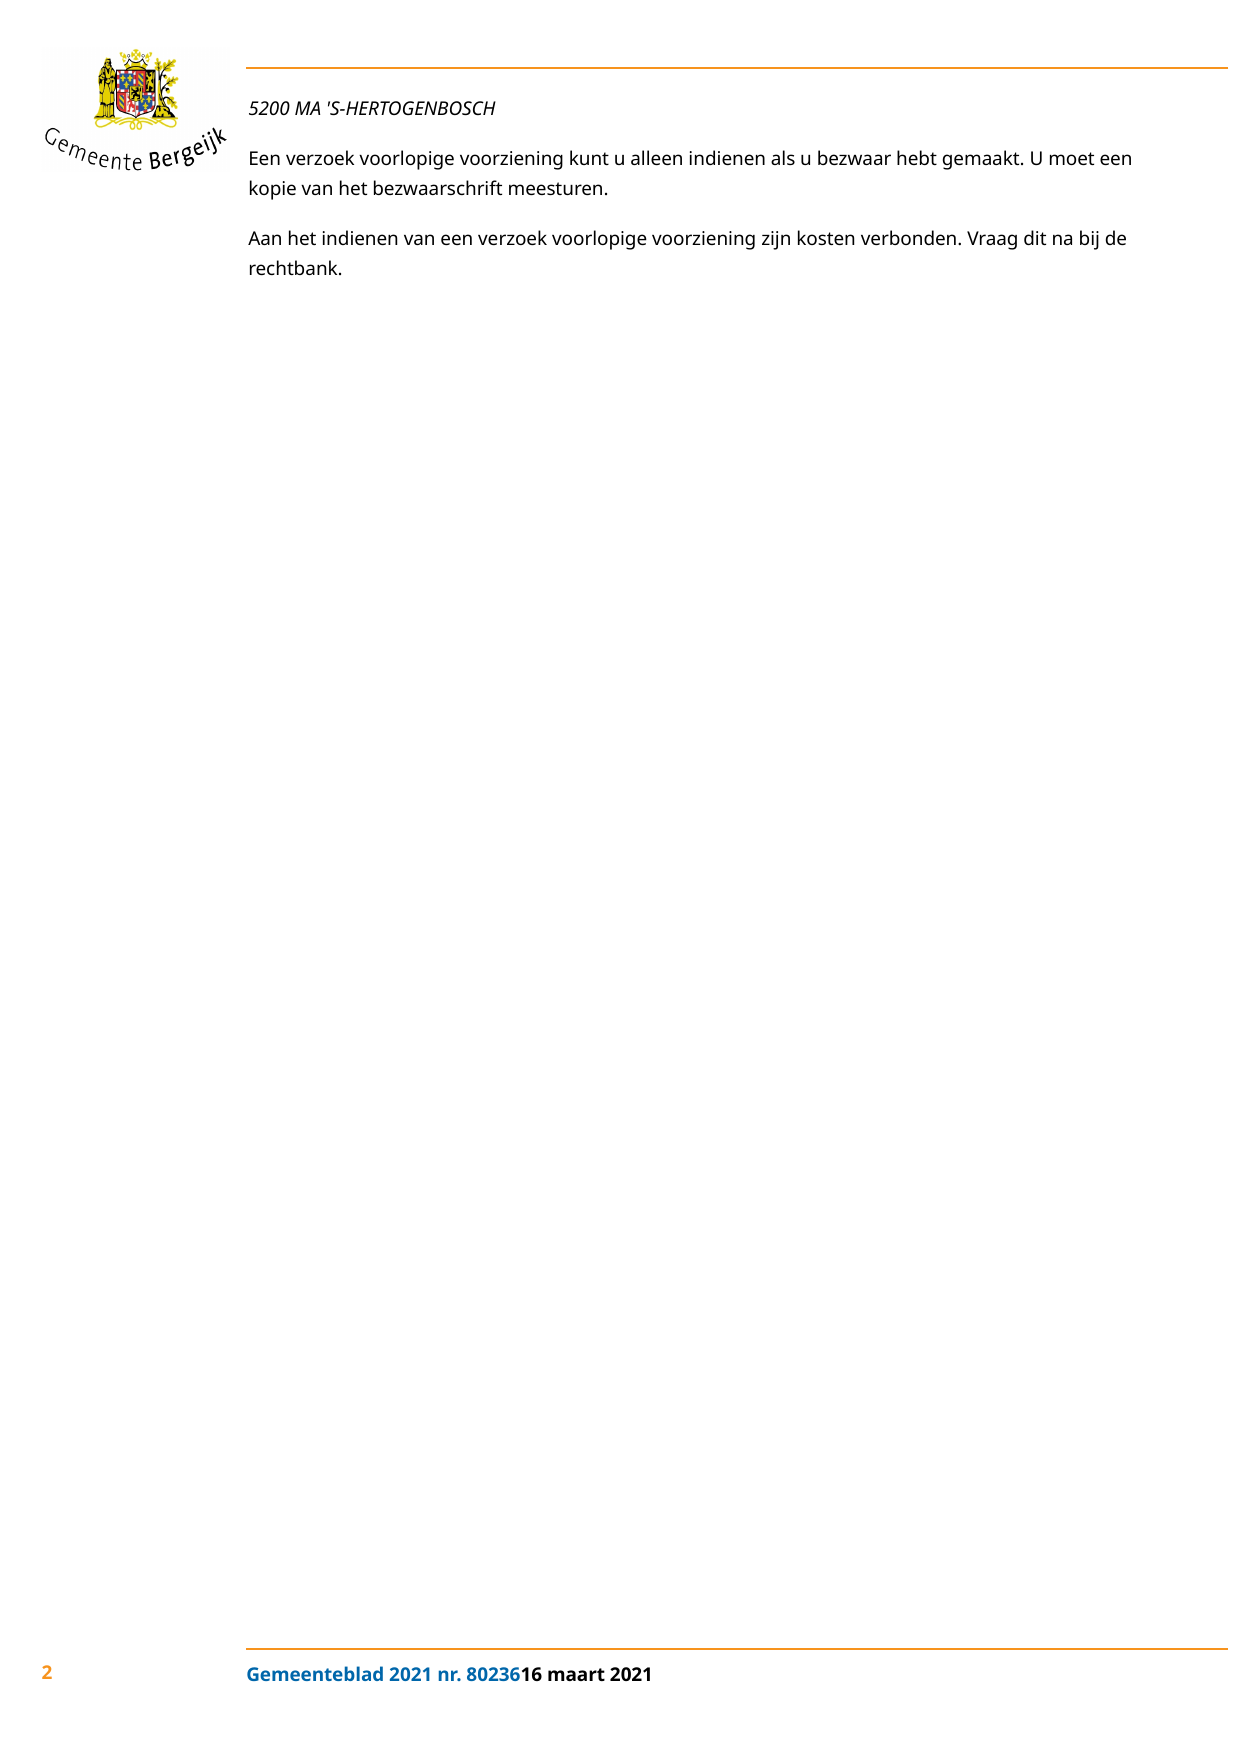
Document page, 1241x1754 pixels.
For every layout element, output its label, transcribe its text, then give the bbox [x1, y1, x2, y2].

text Een verzoek voorlopige voorziening kunt u alleen indienen als u bezwaar hebt gemaakt. U moet een kopie van het bezwaarschrift meesturen. [248, 145, 1152, 201]
text Aan het indienen van een verzoek voorlopige voorziening zijn kosten verbonden. Vraag dit na bij de rechtbank. [248, 225, 1152, 281]
picture [41, 47, 231, 172]
text 5200 MA 'S-HERTOGENBOSCH [248, 95, 1152, 121]
